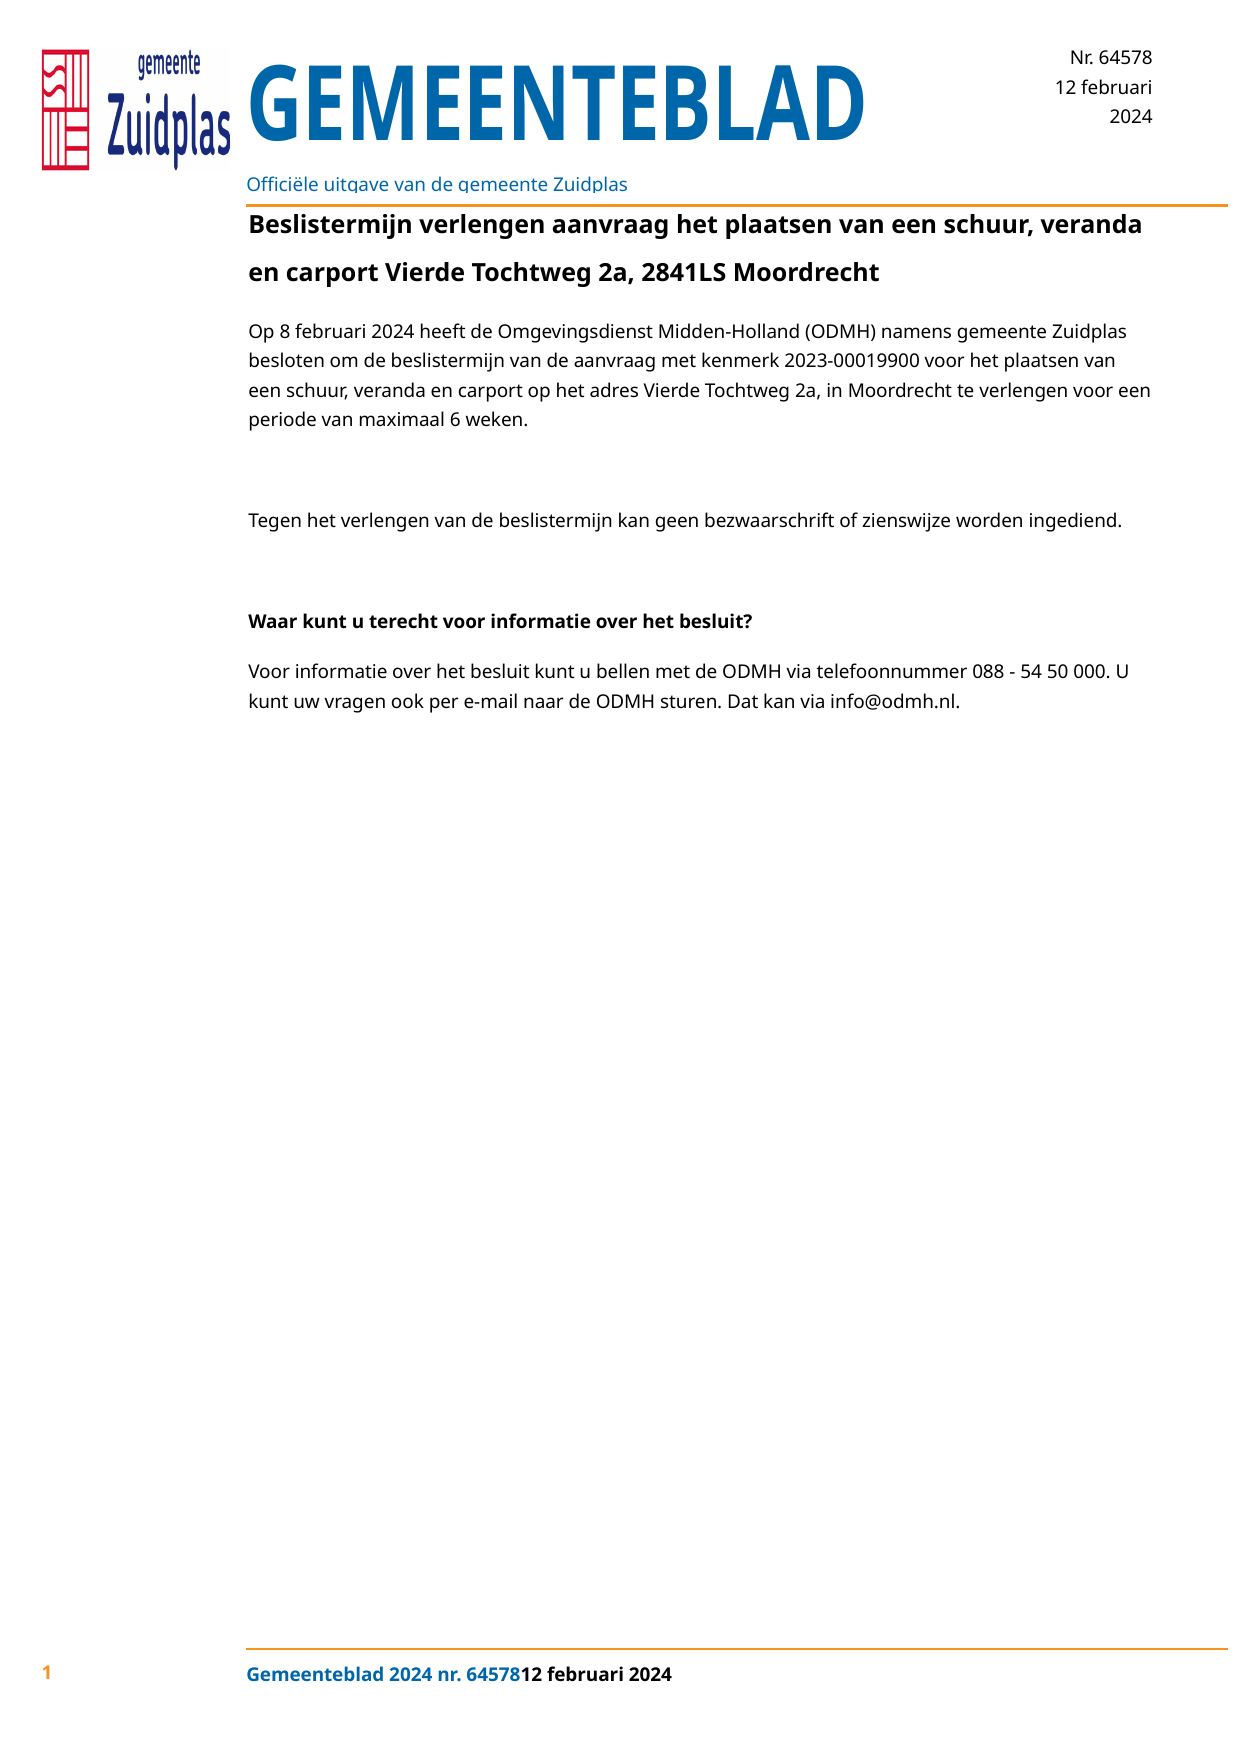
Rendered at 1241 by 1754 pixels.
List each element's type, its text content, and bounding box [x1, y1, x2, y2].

text Op 8 februari 2024 heeft de Omgevingsdienst Midden-Holland (ODMH) namens gemeente Zuidplas besloten om de beslistermijn van de aanvraag met kenmerk 2023-00019900 voor het plaatsen van een schuur, veranda en carport op het adres Vierde Tochtweg 2a, in Moordrecht te verlengen voor een periode van maximaal 6 weken. [248, 318, 1152, 432]
picture [41, 47, 231, 172]
text Waar kunt u terecht voor informatie over het besluit? [248, 608, 1152, 634]
text Beslistermijn verlengen aanvraag het plaatsen van een schuur, veranda en carport Vierde Tochtweg 2a, 2841LS Moordrecht [248, 207, 1152, 288]
text Tegen het verlengen van de beslistermijn kan geen bezwaarschrift of zienswijze worden ingediend. [248, 507, 1152, 533]
text Voor informatie over het besluit kunt u bellen met de ODMH via telefoonnummer 088 - 54 50 000. U kunt uw vragen ook per e-mail naar de ODMH sturen. Dat kan via info@odmh.nl. [248, 659, 1152, 714]
